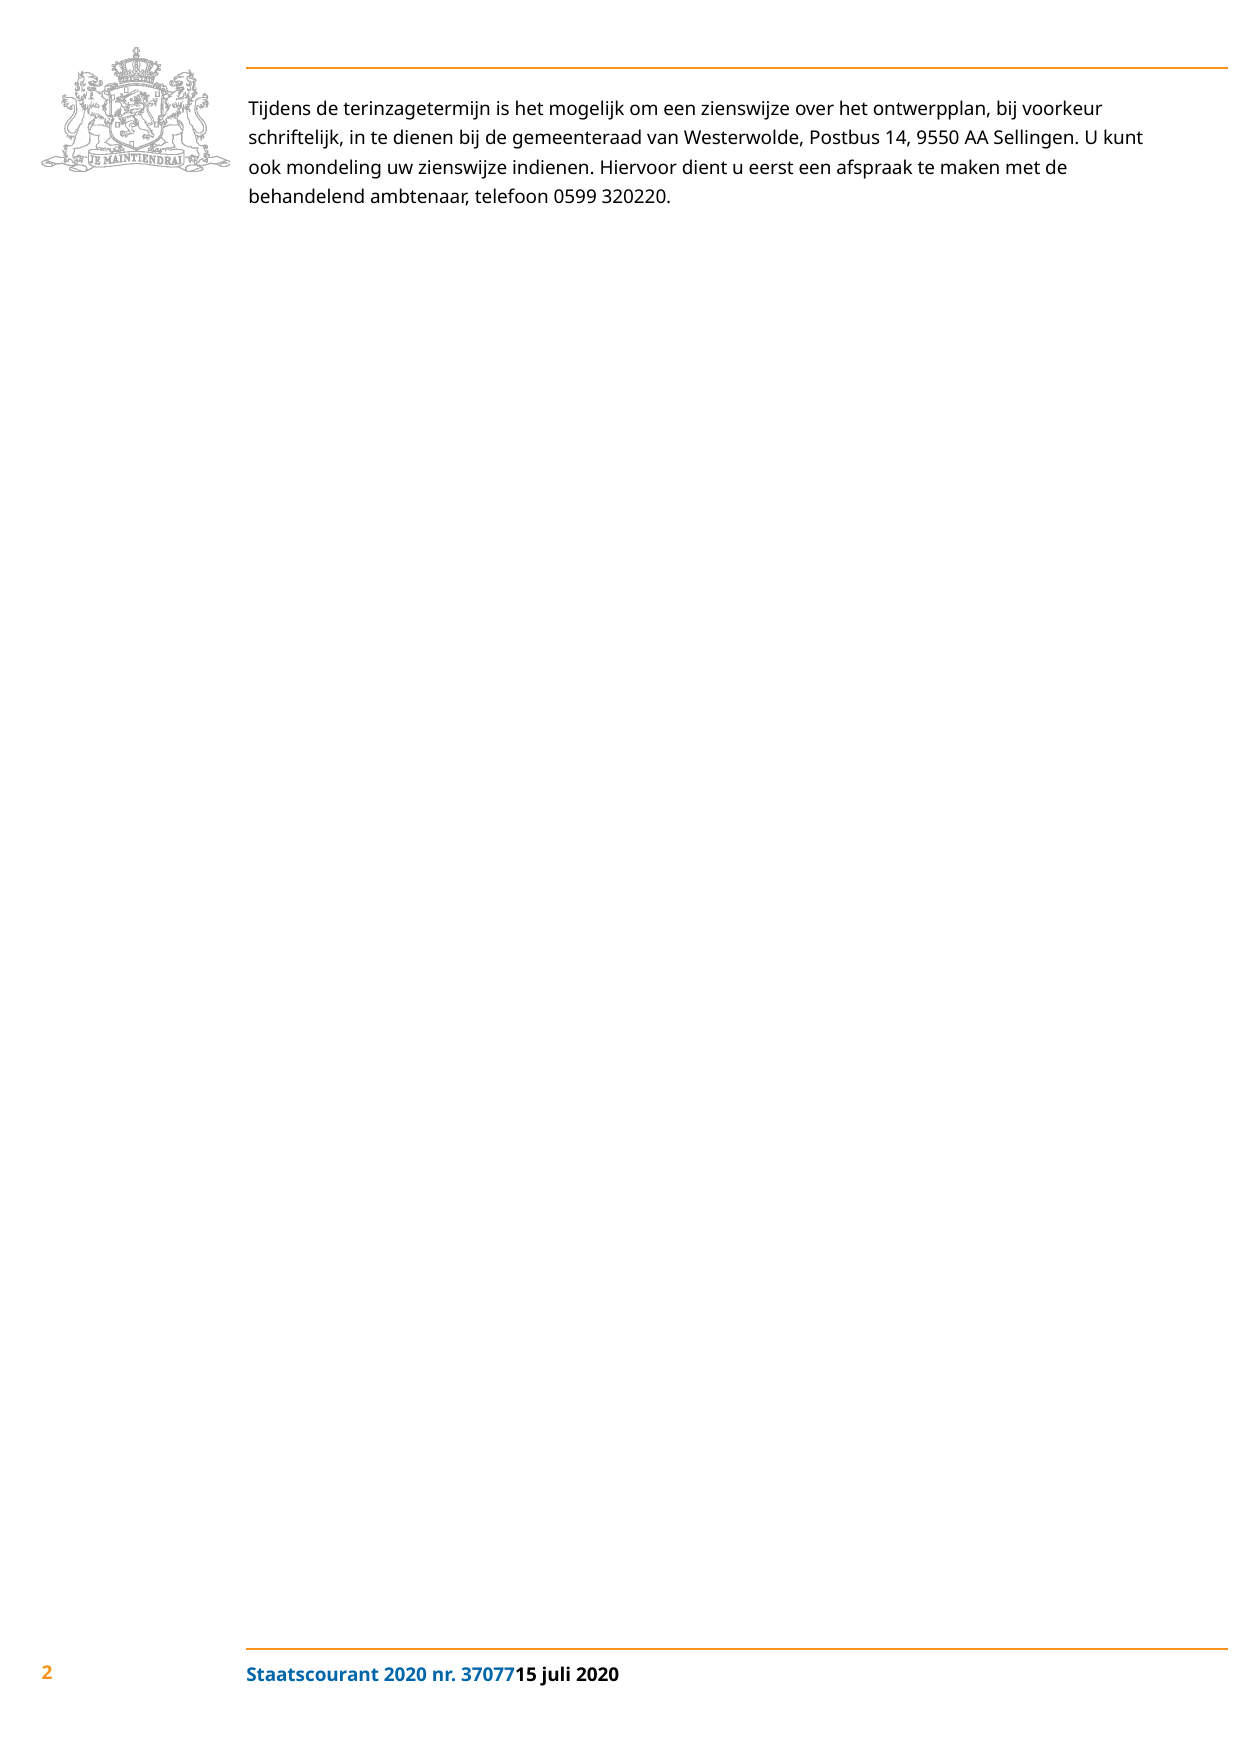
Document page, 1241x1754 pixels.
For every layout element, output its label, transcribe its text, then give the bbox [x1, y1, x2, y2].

text Tijdens de terinzagetermijn is het mogelijk om een zienswijze over het ontwerpplan, bij voorkeur schriftelijk, in te dienen bij de gemeenteraad van Westerwolde, Postbus 14, 9550 AA Sellingen. U kunt ook mondeling uw zienswijze indienen. Hiervoor dient u eerst een afspraak te maken met de behandelend ambtenaar, telefoon 0599 320220. [248, 95, 1152, 209]
picture [41, 47, 231, 172]
